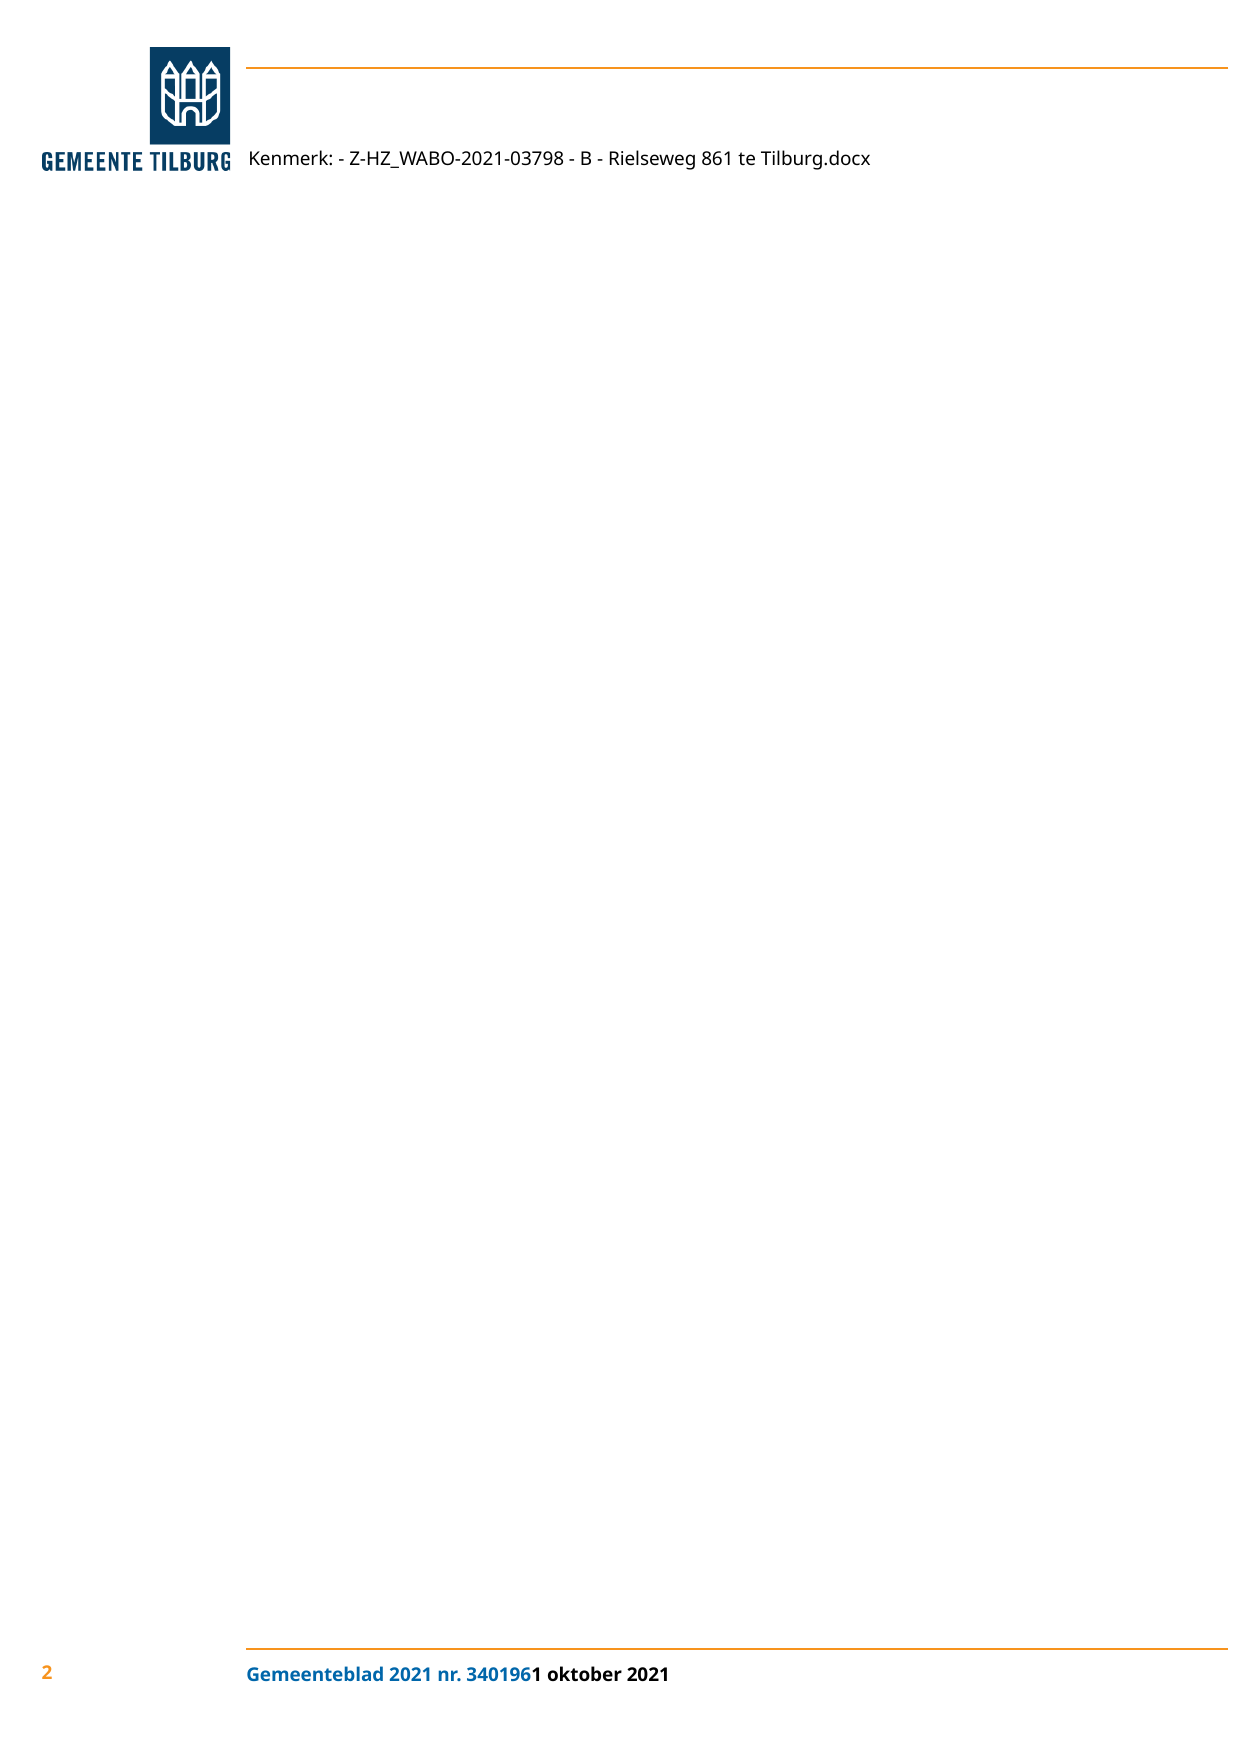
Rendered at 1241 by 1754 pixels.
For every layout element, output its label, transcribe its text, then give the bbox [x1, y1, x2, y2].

picture [41, 47, 231, 172]
text Kenmerk: - Z-HZ_WABO-2021-03798 - B - Rielseweg 861 te Tilburg.docx [248, 145, 1152, 171]
